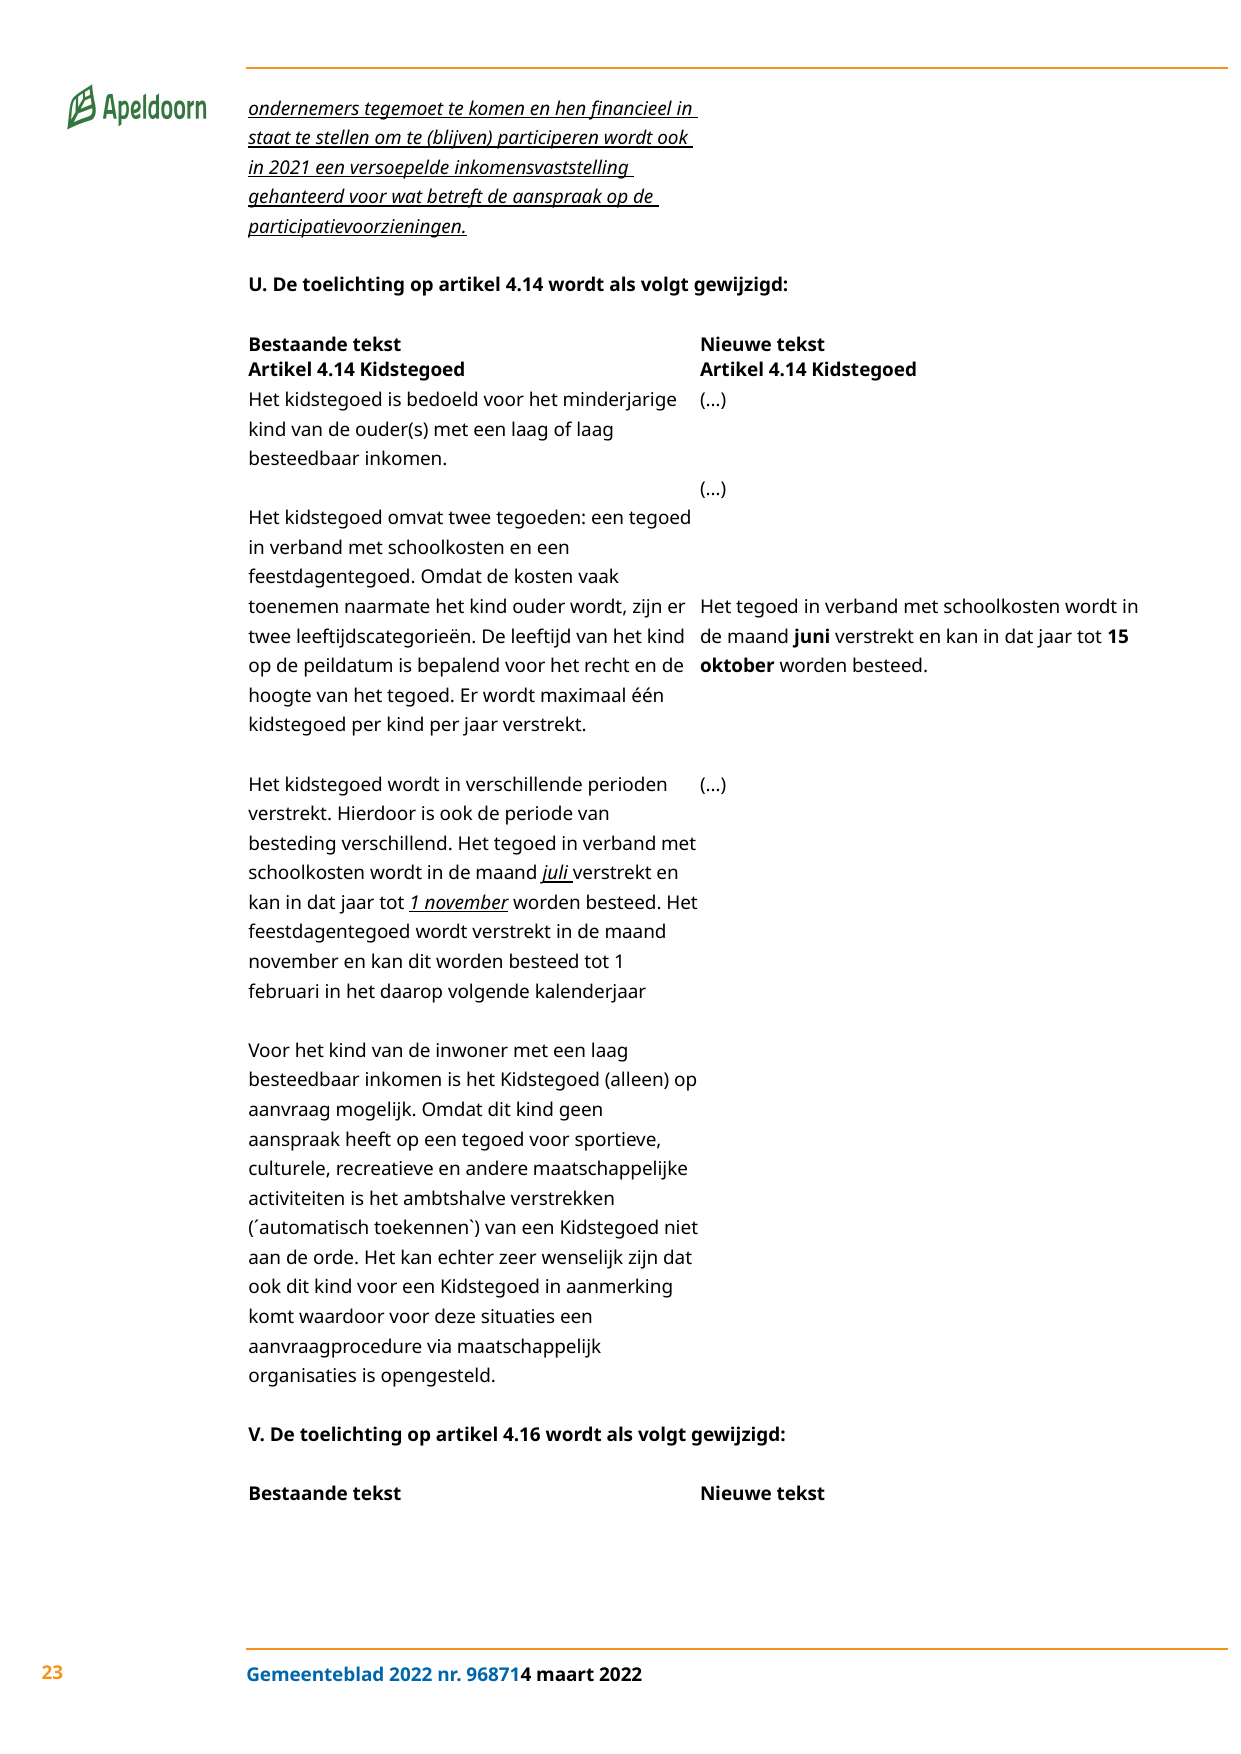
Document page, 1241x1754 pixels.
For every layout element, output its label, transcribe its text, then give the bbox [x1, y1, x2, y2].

text U. De toelichting op artikel 4.14 wordt als volgt gewijzigd: [248, 272, 1152, 297]
table_header Bestaande tekst [248, 1480, 700, 1506]
table_cell ondernemers tegemoet te komen en hen financieel in staat te stellen om te (blijven) participeren wordt ook in 2021 een versoepelde inkomensvaststelling gehanteerd voor wat betreft de aanspraak op de participatievoorzieningen. [248, 95, 700, 239]
table_header Nieuwe tekst [700, 1480, 1152, 1506]
table_cell Artikel 4.14 Kidstegoed (…) (…) Het tegoed in verband met schoolkosten wordt in de maand juni verstrekt en kan in dat jaar tot 15 oktober worden besteed. (…) [700, 357, 1152, 1388]
table_cell Artikel 4.14 Kidstegoed Het kidstegoed is bedoeld voor het minderjarige kind van de ouder(s) met een laag of laag besteedbaar inkomen. Het kidstegoed omvat twee tegoeden: een tegoed in verband met schoolkosten en een feestdagentegoed. Omdat de kosten vaak toenemen naarmate het kind ouder wordt, zijn er twee leeftijdscategorieën. De leeftijd van het kind op de peildatum is bepalend voor het recht en de hoogte van het tegoed. Er wordt maximaal één kidstegoed per kind per jaar verstrekt. Het kidstegoed wordt in verschillende perioden verstrekt. Hierdoor is ook de periode van besteding verschillend. Het tegoed in verband met schoolkosten wordt in de maand juli verstrekt en kan in dat jaar tot 1 november worden besteed. Het feestdagentegoed wordt verstrekt in de maand november en kan dit worden besteed tot 1 februari in het daarop volgende kalenderjaar Voor het kind van de inwoner met een laag besteedbaar inkomen is het Kidstegoed (alleen) op aanvraag mogelijk. Omdat dit kind geen aanspraak heeft op een tegoed voor sportieve, culturele, recreatieve en andere maatschappelijke activiteiten is het ambtshalve verstrekken (´automatisch toekennen`) van een Kidstegoed niet aan de orde. Het kan echter zeer wenselijk zijn dat ook dit kind voor een Kidstegoed in aanmerking komt waardoor voor deze situaties een aanvraagprocedure via maatschappelijk organisaties is opengesteld. [248, 357, 700, 1388]
table_header Nieuwe tekst [700, 331, 1152, 357]
picture [41, 47, 231, 172]
table_cell [700, 95, 1152, 239]
text V. De toelichting op artikel 4.16 wordt als volgt gewijzigd: [248, 1421, 1152, 1447]
table_header Bestaande tekst [248, 331, 700, 357]
